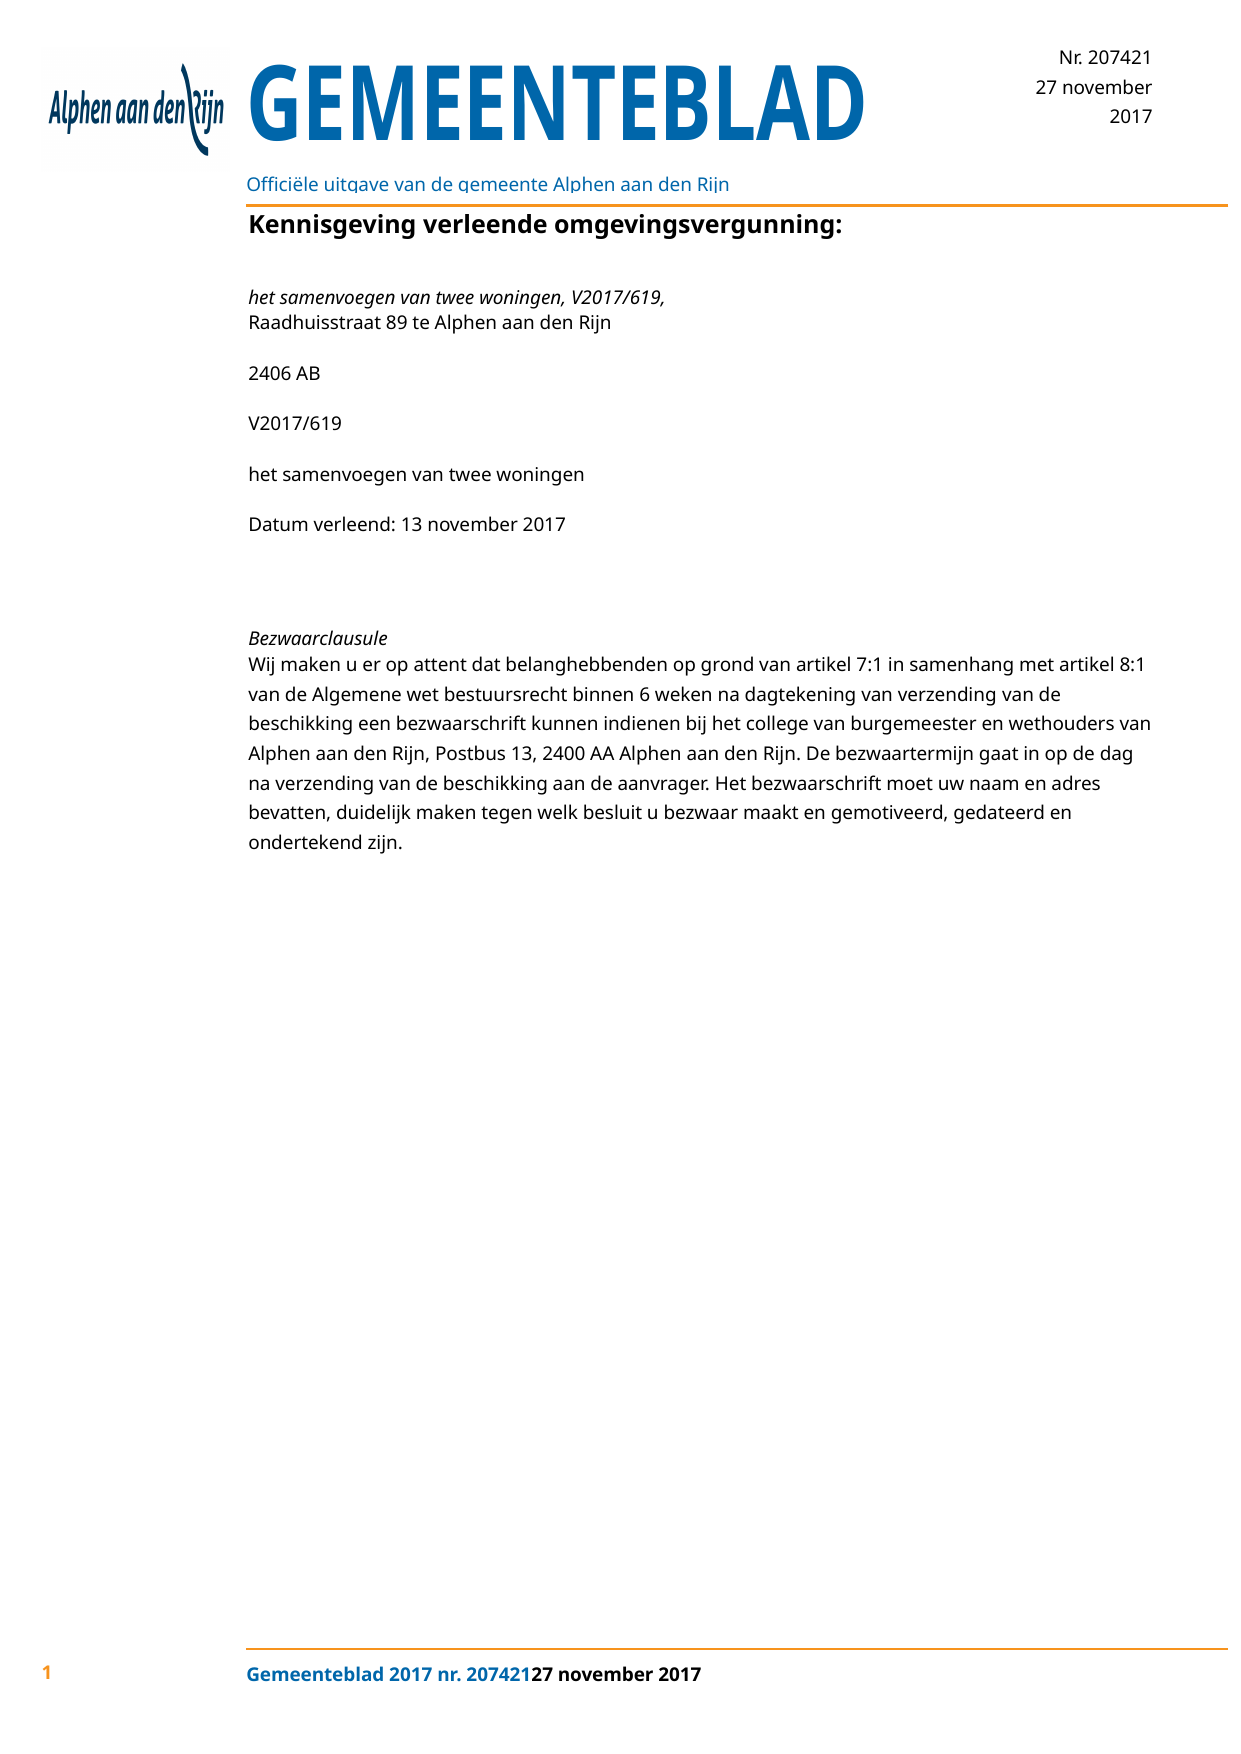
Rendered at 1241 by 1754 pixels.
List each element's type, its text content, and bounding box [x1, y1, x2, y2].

picture [41, 47, 231, 172]
text 2406 AB [248, 360, 1152, 386]
text Bezwaarclausule [248, 626, 1152, 651]
text Raadhuisstraat 89 te Alphen aan den Rijn [248, 309, 1152, 335]
text Kennisgeving verleende omgevingsvergunning: [248, 207, 1152, 241]
text het samenvoegen van twee woningen [248, 461, 1152, 487]
text V2017/619 [248, 410, 1152, 436]
text het samenvoegen van twee woningen, V2017/619, [248, 284, 1152, 309]
text Wij maken u er op attent dat belanghebbenden op grond van artikel 7:1 in samenhang met artikel 8:1 van de Algemene wet bestuursrecht binnen 6 weken na dagtekening van verzending van de beschikking een bezwaarschrift kunnen indienen bij het college van burgemeester en wethouders van Alphen aan den Rijn, Postbus 13, 2400 AA Alphen aan den Rijn. De bezwaartermijn gaat in op de dag na verzending van de beschikking aan de aanvrager. Het bezwaarschrift moet uw naam en adres bevatten, duidelijk maken tegen welk besluit u bezwaar maakt en gemotiveerd, gedateerd en ondertekend zijn. [248, 651, 1152, 854]
text Datum verleend: 13 november 2017 [248, 511, 1152, 537]
